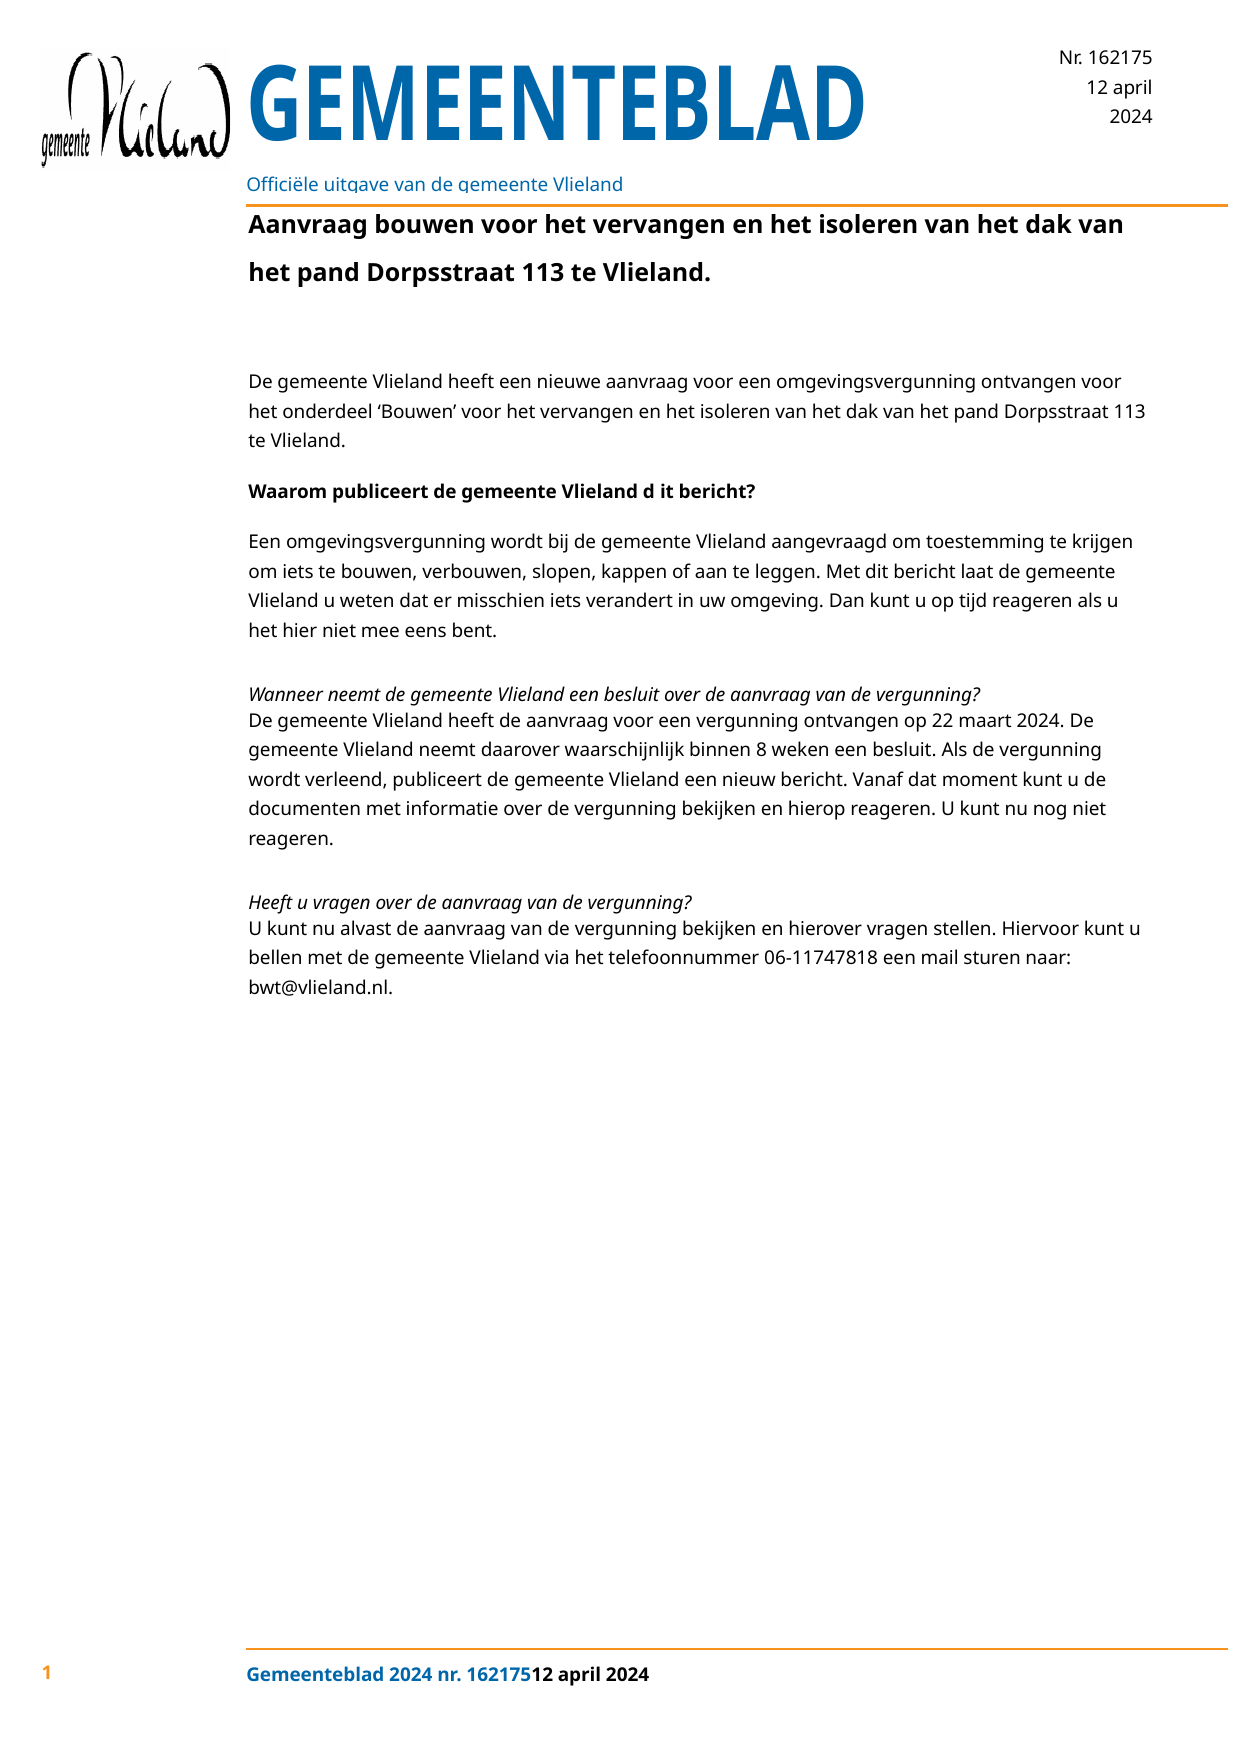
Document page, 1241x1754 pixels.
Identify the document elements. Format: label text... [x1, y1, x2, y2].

text Waarom publiceert de gemeente Vlieland d it bericht? [248, 478, 1152, 504]
text Wanneer neemt de gemeente Vlieland een besluit over de aanvraag van de vergunning? [248, 681, 1152, 707]
text U kunt nu alvast de aanvraag van de vergunning bekijken en hierover vragen stellen. Hiervoor kunt u bellen met de gemeente Vlieland via het telefoonnummer 06-11747818 een mail sturen naar: bwt@vlieland.nl. [248, 915, 1152, 1000]
text Heeft u vragen over de aanvraag van de vergunning? [248, 889, 1152, 915]
text De gemeente Vlieland heeft de aanvraag voor een vergunning ontvangen op 22 maart 2024. De gemeente Vlieland neemt daarover waarschijnlijk binnen 8 weken een besluit. Als de vergunning wordt verleend, publiceert de gemeente Vlieland een nieuw bericht. Vanaf dat moment kunt u de documenten met informatie over de vergunning bekijken en hierop reageren. U kunt nu nog niet reageren. [248, 707, 1152, 851]
picture [41, 47, 231, 172]
text Een omgevingsvergunning wordt bij de gemeente Vlieland aangevraagd om toestemming te krijgen om iets te bouwen, verbouwen, slopen, kappen of aan te leggen. Met dit bericht laat de gemeente Vlieland u weten dat er misschien iets verandert in uw omgeving. Dan kunt u op tijd reageren als u het hier niet mee eens bent. [248, 528, 1152, 643]
text De gemeente Vlieland heeft een nieuwe aanvraag voor een omgevingsvergunning ontvangen voor het onderdeel ‘Bouwen’ voor het vervangen en het isoleren van het dak van het pand Dorpsstraat 113 te Vlieland. [248, 368, 1152, 453]
text Aanvraag bouwen voor het vervangen en het isoleren van het dak van het pand Dorpsstraat 113 te Vlieland. [248, 207, 1152, 288]
